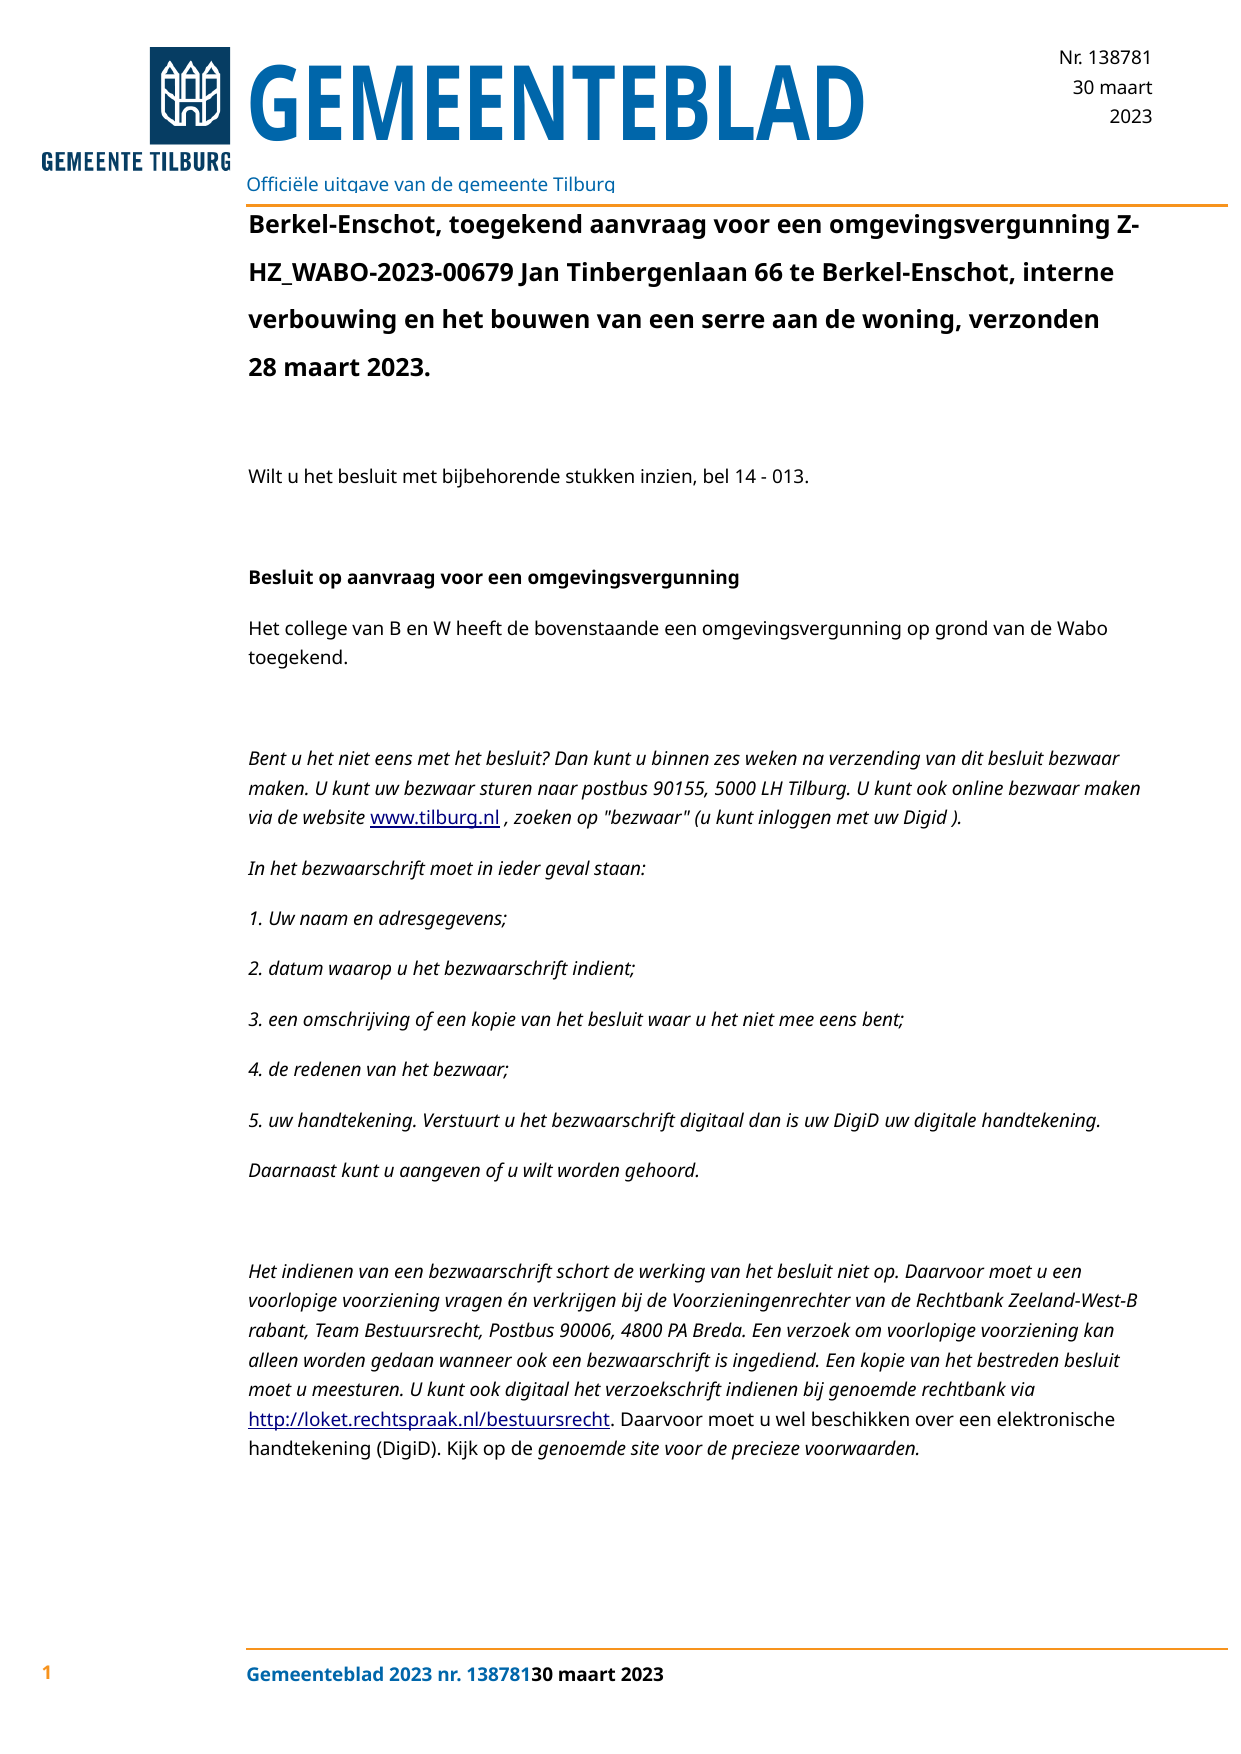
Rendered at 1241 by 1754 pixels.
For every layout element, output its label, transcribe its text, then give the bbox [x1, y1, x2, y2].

text Berkel-Enschot, toegekend aanvraag voor een omgevingsvergunning Z-HZ_WABO-2023-00679 Jan Tinbergenlaan 66 te Berkel-Enschot, interne verbouwing en het bouwen van een serre aan de woning, verzonden 28 maart 2023. [248, 207, 1152, 384]
text 4. de redenen van het bezwaar; [248, 1056, 1152, 1082]
text Het indienen van een bezwaarschrift schort de werking van het besluit niet op. Daarvoor moet u een voorlopige voorziening vragen én verkrijgen bij de Voorzieningenrechter van de Rechtbank Zeeland-West-B rabant, Team Bestuursrecht, Postbus 90006, 4800 PA Breda. Een verzoek om voorlopige voorziening kan alleen worden gedaan wanneer ook een bezwaarschrift is ingediend. Een kopie van het bestreden besluit moet u meesturen. U kunt ook digitaal het verzoekschrift indienen bij genoemde rechtbank via http://loket.rechtspraak.nl/bestuursrecht. Daarvoor moet u wel beschikken over een elektronische handtekening (DigiD). Kijk op de genoemde site voor de precieze voorwaarden. [248, 1258, 1152, 1461]
text Besluit op aanvraag voor een omgevingsvergunning [248, 564, 1152, 590]
text In het bezwaarschrift moet in ieder geval staan: [248, 855, 1152, 881]
text Bent u het niet eens met het besluit? Dan kunt u binnen zes weken na verzending van dit besluit bezwaar maken. U kunt uw bezwaar sturen naar postbus 90155, 5000 LH Tilburg. U kunt ook online bezwaar maken via de website www.tilburg.nl , zoeken op "bezwaar" (u kunt inloggen met uw Digid ). [248, 745, 1152, 830]
text 1. Uw naam en adresgegevens; [248, 905, 1152, 931]
text Wilt u het besluit met bijbehorende stukken inzien, bel 14 - 013. [248, 463, 1152, 489]
text Daarnaast kunt u aangeven of u wilt worden gehoord. [248, 1157, 1152, 1183]
text 3. een omschrijving of een kopie van het besluit waar u het niet mee eens bent; [248, 1006, 1152, 1032]
text 5. uw handtekening. Verstuurt u het bezwaarschrift digitaal dan is uw DigiD uw digitale handtekening. [248, 1107, 1152, 1133]
text Het college van B en W heeft de bovenstaande een omgevingsvergunning op grond van de Wabo toegekend. [248, 615, 1152, 670]
text 2. datum waarop u het bezwaarschrift indient; [248, 956, 1152, 981]
picture [41, 47, 231, 172]
